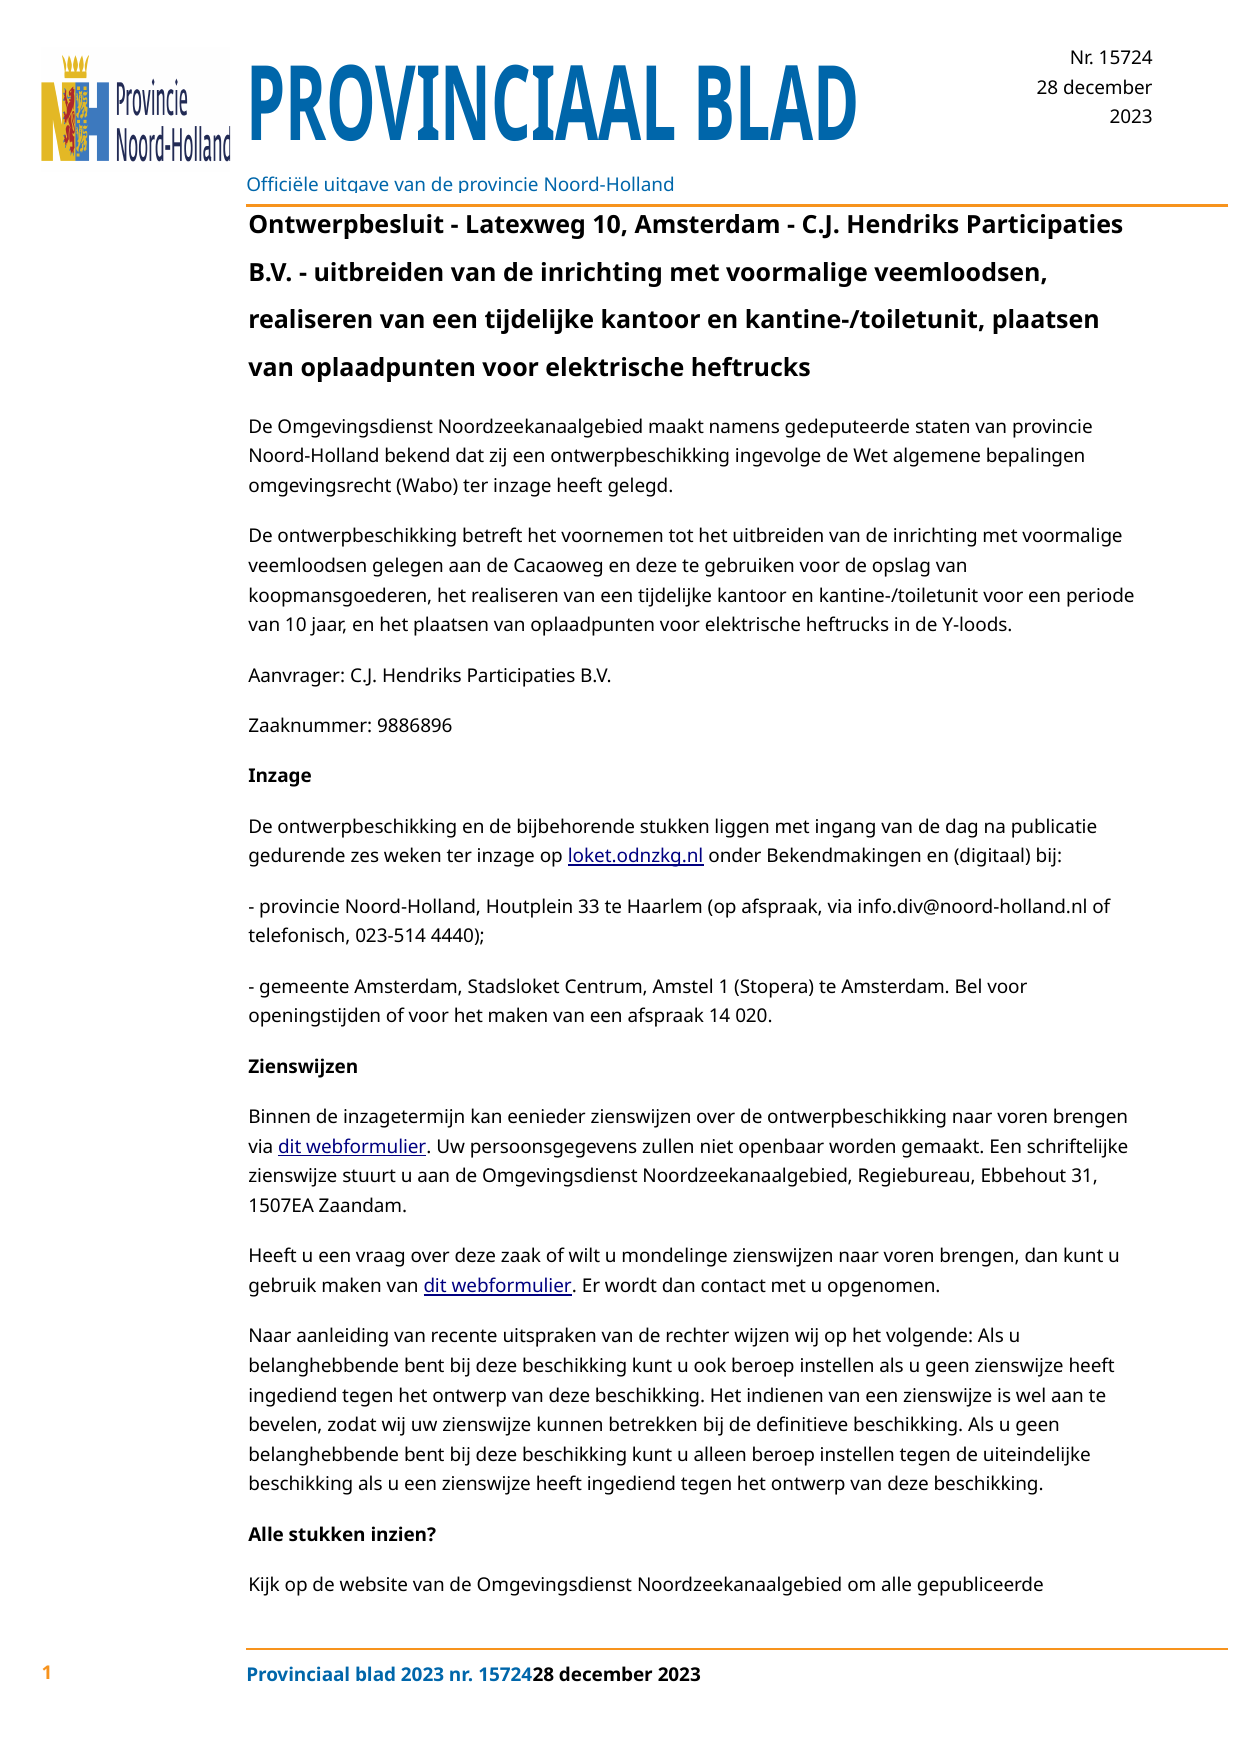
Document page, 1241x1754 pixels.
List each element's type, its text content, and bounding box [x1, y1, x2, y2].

text De ontwerpbeschikking betreft het voornemen tot het uitbreiden van de inrichting met voormalige veemloodsen gelegen aan de Cacaoweg en deze te gebruiken voor de opslag van koopmansgoederen, het realiseren van een tijdelijke kantoor en kantine-/toiletunit voor een periode van 10 jaar, en het plaatsen van oplaadpunten voor elektrische heftrucks in de Y-loods. [248, 523, 1152, 637]
text De ontwerpbeschikking en de bijbehorende stukken liggen met ingang van de dag na publicatie gedurende zes weken ter inzage op loket.odnzkg.nl onder Bekendmakingen en (digitaal) bij: [248, 813, 1152, 868]
text Kijk op de website van de Omgevingsdienst Noordzeekanaalgebied om alle gepubliceerde [248, 1571, 1152, 1597]
text Aanvrager: C.J. Hendriks Participaties B.V. [248, 662, 1152, 688]
text De Omgevingsdienst Noordzeekanaalgebied maakt namens gedeputeerde staten van provincie Noord-Holland bekend dat zij een ontwerpbeschikking ingevolge de Wet algemene bepalingen omgevingsrecht (Wabo) ter inzage heeft gelegd. [248, 413, 1152, 498]
text Naar aanleiding van recente uitspraken van de rechter wijzen wij op het volgende: Als u belanghebbende bent bij deze beschikking kunt u ook beroep instellen als u geen zienswijze heeft ingediend tegen het ontwerp van deze beschikking. Het indienen van een zienswijze is wel aan te bevelen, zodat wij uw zienswijze kunnen betrekken bij de definitieve beschikking. Als u geen belanghebbende bent bij deze beschikking kunt u alleen beroep instellen tegen de uiteindelijke beschikking als u een zienswijze heeft ingediend tegen het ontwerp van deze beschikking. [248, 1323, 1152, 1496]
text - provincie Noord-Holland, Houtplein 33 te Haarlem (op afspraak, via info.div@noord-holland.nl of telefonisch, 023-514 4440); [248, 893, 1152, 948]
text Alle stukken inzien? [248, 1521, 1152, 1547]
text - gemeente Amsterdam, Stadsloket Centrum, Amstel 1 (Stopera) te Amsterdam. Bel voor openingstijden of voor het maken van een afspraak 14 020. [248, 973, 1152, 1028]
text Heeft u een vraag over deze zaak of wilt u mondelinge zienswijzen naar voren brengen, dan kunt u gebruik maken van dit webformulier. Er wordt dan contact met u opgenomen. [248, 1243, 1152, 1298]
text Zienswijzen [248, 1053, 1152, 1079]
text Inzage [248, 763, 1152, 788]
text Zaaknummer: 9886896 [248, 712, 1152, 738]
text Ontwerpbesluit - Latexweg 10, Amsterdam - C.J. Hendriks Participaties B.V. - uitbreiden van de inrichting met voormalige veemloodsen, realiseren van een tijdelijke kantoor en kantine-/toiletunit, plaatsen van oplaadpunten voor elektrische heftrucks [248, 207, 1152, 384]
picture [41, 47, 231, 172]
text Binnen de inzagetermijn kan eenieder zienswijzen over de ontwerpbeschikking naar voren brengen via dit webformulier. Uw persoonsgegevens zullen niet openbaar worden gemaakt. Een schriftelijke zienswijze stuurt u aan de Omgevingsdienst Noordzeekanaalgebied, Regiebureau, Ebbehout 31, 1507EA Zaandam. [248, 1103, 1152, 1218]
